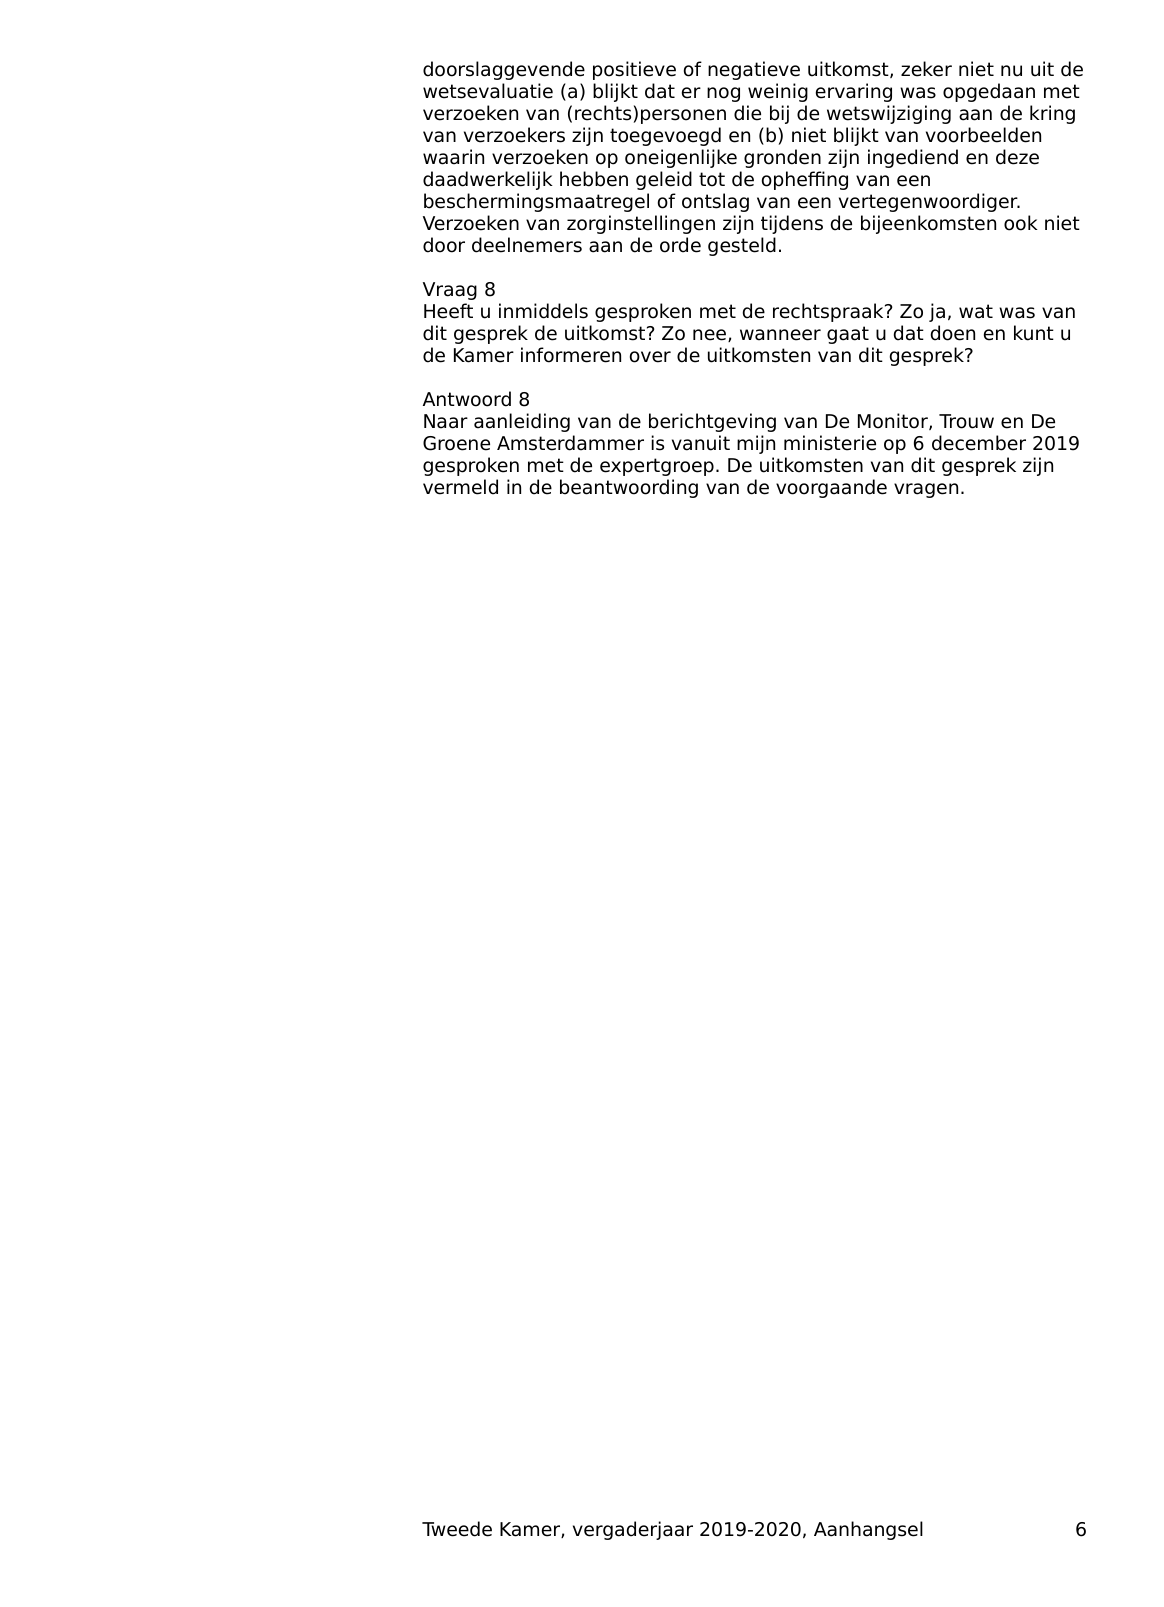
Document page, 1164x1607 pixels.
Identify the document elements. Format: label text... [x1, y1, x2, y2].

text Vraag 8 [422, 279, 1087, 301]
text doorslaggevende positieve of negatieve uitkomst, zeker niet nu uit de wetsevaluatie (a) blijkt dat er nog weinig ervaring was opgedaan met verzoeken van (rechts)personen die bij de wetswijziging aan de kring van verzoekers zijn toegevoegd en (b) niet blijkt van voorbeelden waarin verzoeken op oneigenlijke gronden zijn ingediend en deze daadwerkelijk hebben geleid tot de opheffing van een beschermingsmaatregel of ontslag van een vertegenwoordiger. Verzoeken van zorginstellingen zijn tijdens de bijeenkomsten ook niet door deelnemers aan de orde gesteld. [422, 59, 1087, 257]
text Heeft u inmiddels gesproken met de rechtspraak? Zo ja, wat was van dit gesprek de uitkomst? Zo nee, wanneer gaat u dat doen en kunt u de Kamer informeren over de uitkomsten van dit gesprek? [422, 301, 1087, 367]
text Naar aanleiding van de berichtgeving van De Monitor, Trouw en De Groene Amsterdammer is vanuit mijn ministerie op 6 december 2019 gesproken met de expertgroep. De uitkomsten van dit gesprek zijn vermeld in de beantwoording van de voorgaande vragen. [422, 411, 1087, 499]
text Antwoord 8 [422, 389, 1087, 411]
